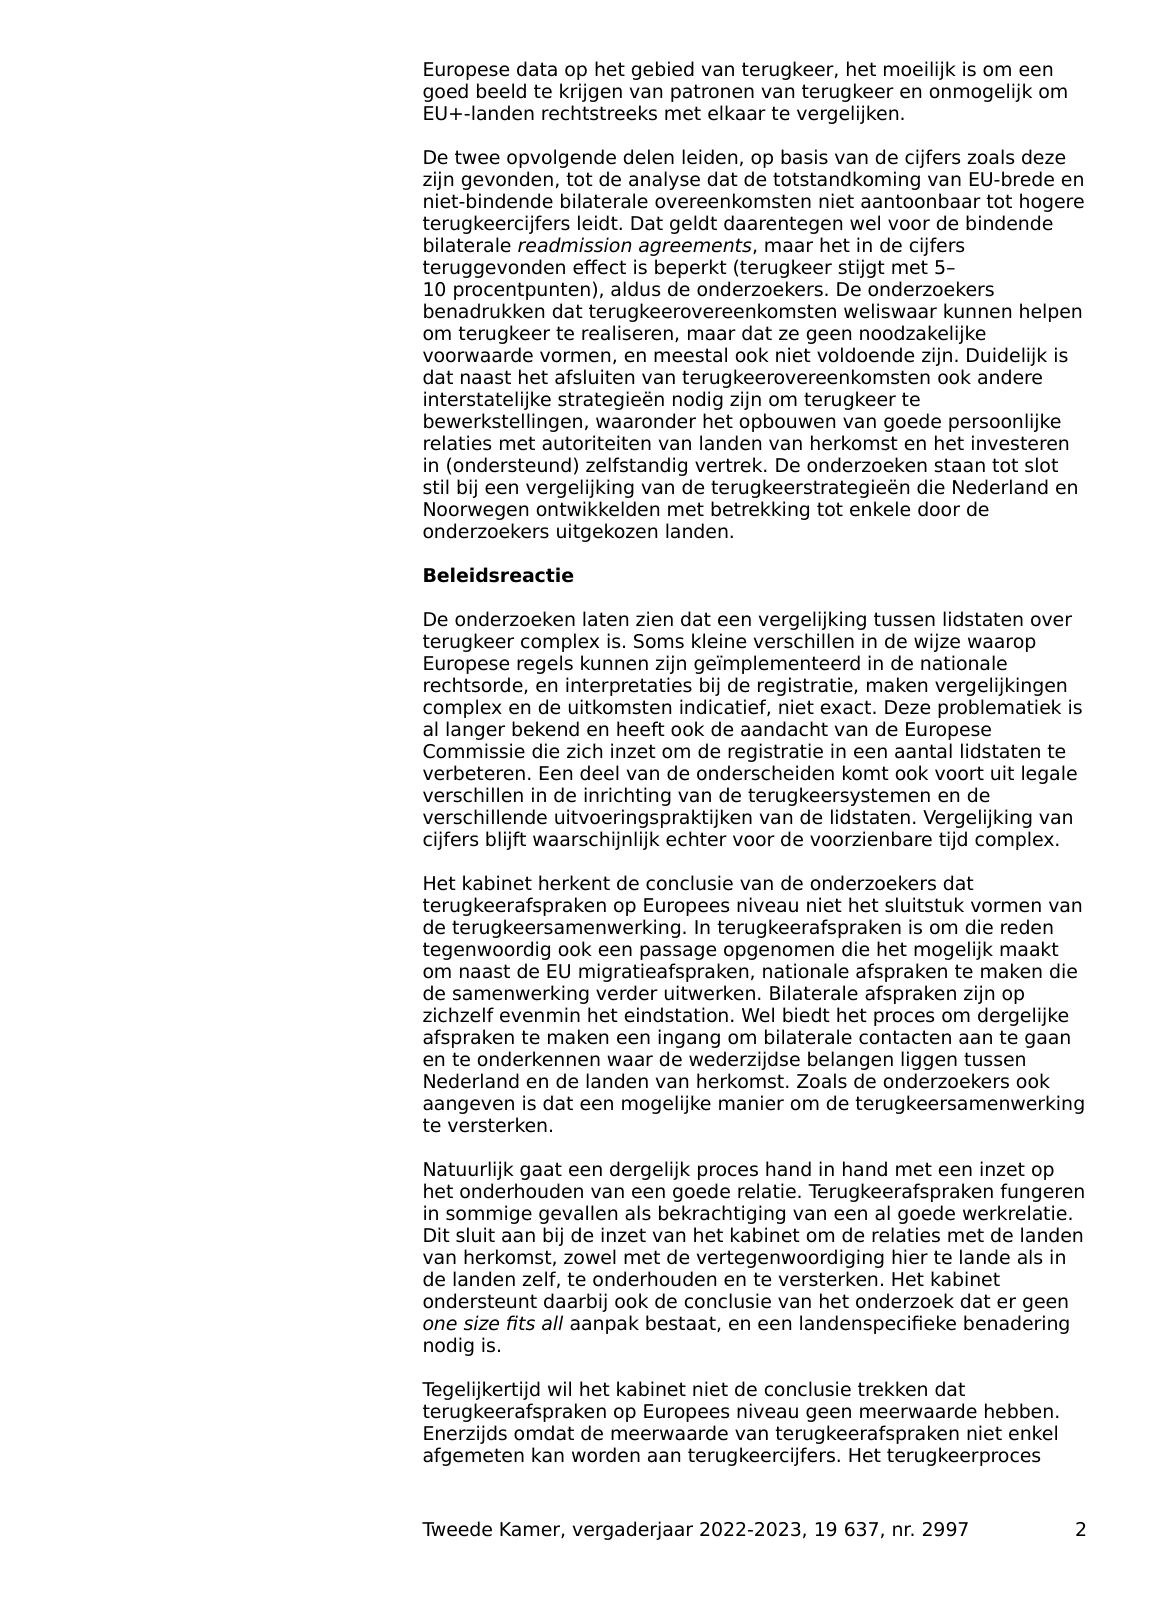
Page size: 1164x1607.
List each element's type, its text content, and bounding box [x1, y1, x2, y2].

text Europese data op het gebied van terugkeer, het moeilijk is om een goed beeld te krijgen van patronen van terugkeer en onmogelijk om EU+-landen rechtstreeks met elkaar te vergelijken. [422, 59, 1087, 125]
text De twee opvolgende delen leiden, op basis van de cijfers zoals deze zijn gevonden, tot de analyse dat de totstandkoming van EU-brede en niet-bindende bilaterale overeenkomsten niet aantoonbaar tot hogere terugkeercijfers leidt. Dat geldt daarentegen wel voor de bindende bilaterale readmission agreements, maar het in de cijfers teruggevonden effect is beperkt (terugkeer stijgt met 5–10 procentpunten), aldus de onderzoekers. De onderzoekers benadrukken dat terugkeerovereenkomsten weliswaar kunnen helpen om terugkeer te realiseren, maar dat ze geen noodzakelijke voorwaarde vormen, en meestal ook niet voldoende zijn. Duidelijk is dat naast het afsluiten van terugkeerovereenkomsten ook andere interstatelijke strategieën nodig zijn om terugkeer te bewerkstellingen, waaronder het opbouwen van goede persoonlijke relaties met autoriteiten van landen van herkomst en het investeren in (ondersteund) zelfstandig vertrek. De onderzoeken staan tot slot stil bij een vergelijking van de terugkeerstrategieën die Nederland en Noorwegen ontwikkelden met betrekking tot enkele door de onderzoekers uitgekozen landen. [422, 147, 1087, 543]
text Natuurlijk gaat een dergelijk proces hand in hand met een inzet op het onderhouden van een goede relatie. Terugkeerafspraken fungeren in sommige gevallen als bekrachtiging van een al goede werkrelatie. Dit sluit aan bij de inzet van het kabinet om de relaties met de landen van herkomst, zowel met de vertegenwoordiging hier te lande als in de landen zelf, te onderhouden en te versterken. Het kabinet ondersteunt daarbij ook de conclusie van het onderzoek dat er geen one size fits all aanpak bestaat, en een landenspecifieke benadering nodig is. [422, 1159, 1087, 1357]
text Het kabinet herkent de conclusie van de onderzoekers dat terugkeerafspraken op Europees niveau niet het sluitstuk vormen van de terugkeersamenwerking. In terugkeerafspraken is om die reden tegenwoordig ook een passage opgenomen die het mogelijk maakt om naast de EU migratieafspraken, nationale afspraken te maken die de samenwerking verder uitwerken. Bilaterale afspraken zijn op zichzelf evenmin het eindstation. Wel biedt het proces om dergelijke afspraken te maken een ingang om bilaterale contacten aan te gaan en te onderkennen waar de wederzijdse belangen liggen tussen Nederland en de landen van herkomst. Zoals de onderzoekers ook aangeven is dat een mogelijke manier om de terugkeersamenwerking te versterken. [422, 873, 1087, 1137]
text De onderzoeken laten zien dat een vergelijking tussen lidstaten over terugkeer complex is. Soms kleine verschillen in de wijze waarop Europese regels kunnen zijn geïmplementeerd in de nationale rechtsorde, en interpretaties bij de registratie, maken vergelijkingen complex en de uitkomsten indicatief, niet exact. Deze problematiek is al langer bekend en heeft ook de aandacht van de Europese Commissie die zich inzet om de registratie in een aantal lidstaten te verbeteren. Een deel van de onderscheiden komt ook voort uit legale verschillen in de inrichting van de terugkeersystemen en de verschillende uitvoeringspraktijken van de lidstaten. Vergelijking van cijfers blijft waarschijnlijk echter voor de voorzienbare tijd complex. [422, 609, 1087, 851]
subtitle Beleidsreactie [422, 565, 1087, 587]
text Tegelijkertijd wil het kabinet niet de conclusie trekken dat terugkeerafspraken op Europees niveau geen meerwaarde hebben. Enerzijds omdat de meerwaarde van terugkeerafspraken niet enkel afgemeten kan worden aan terugkeercijfers. Het terugkeerproces [422, 1379, 1087, 1467]
